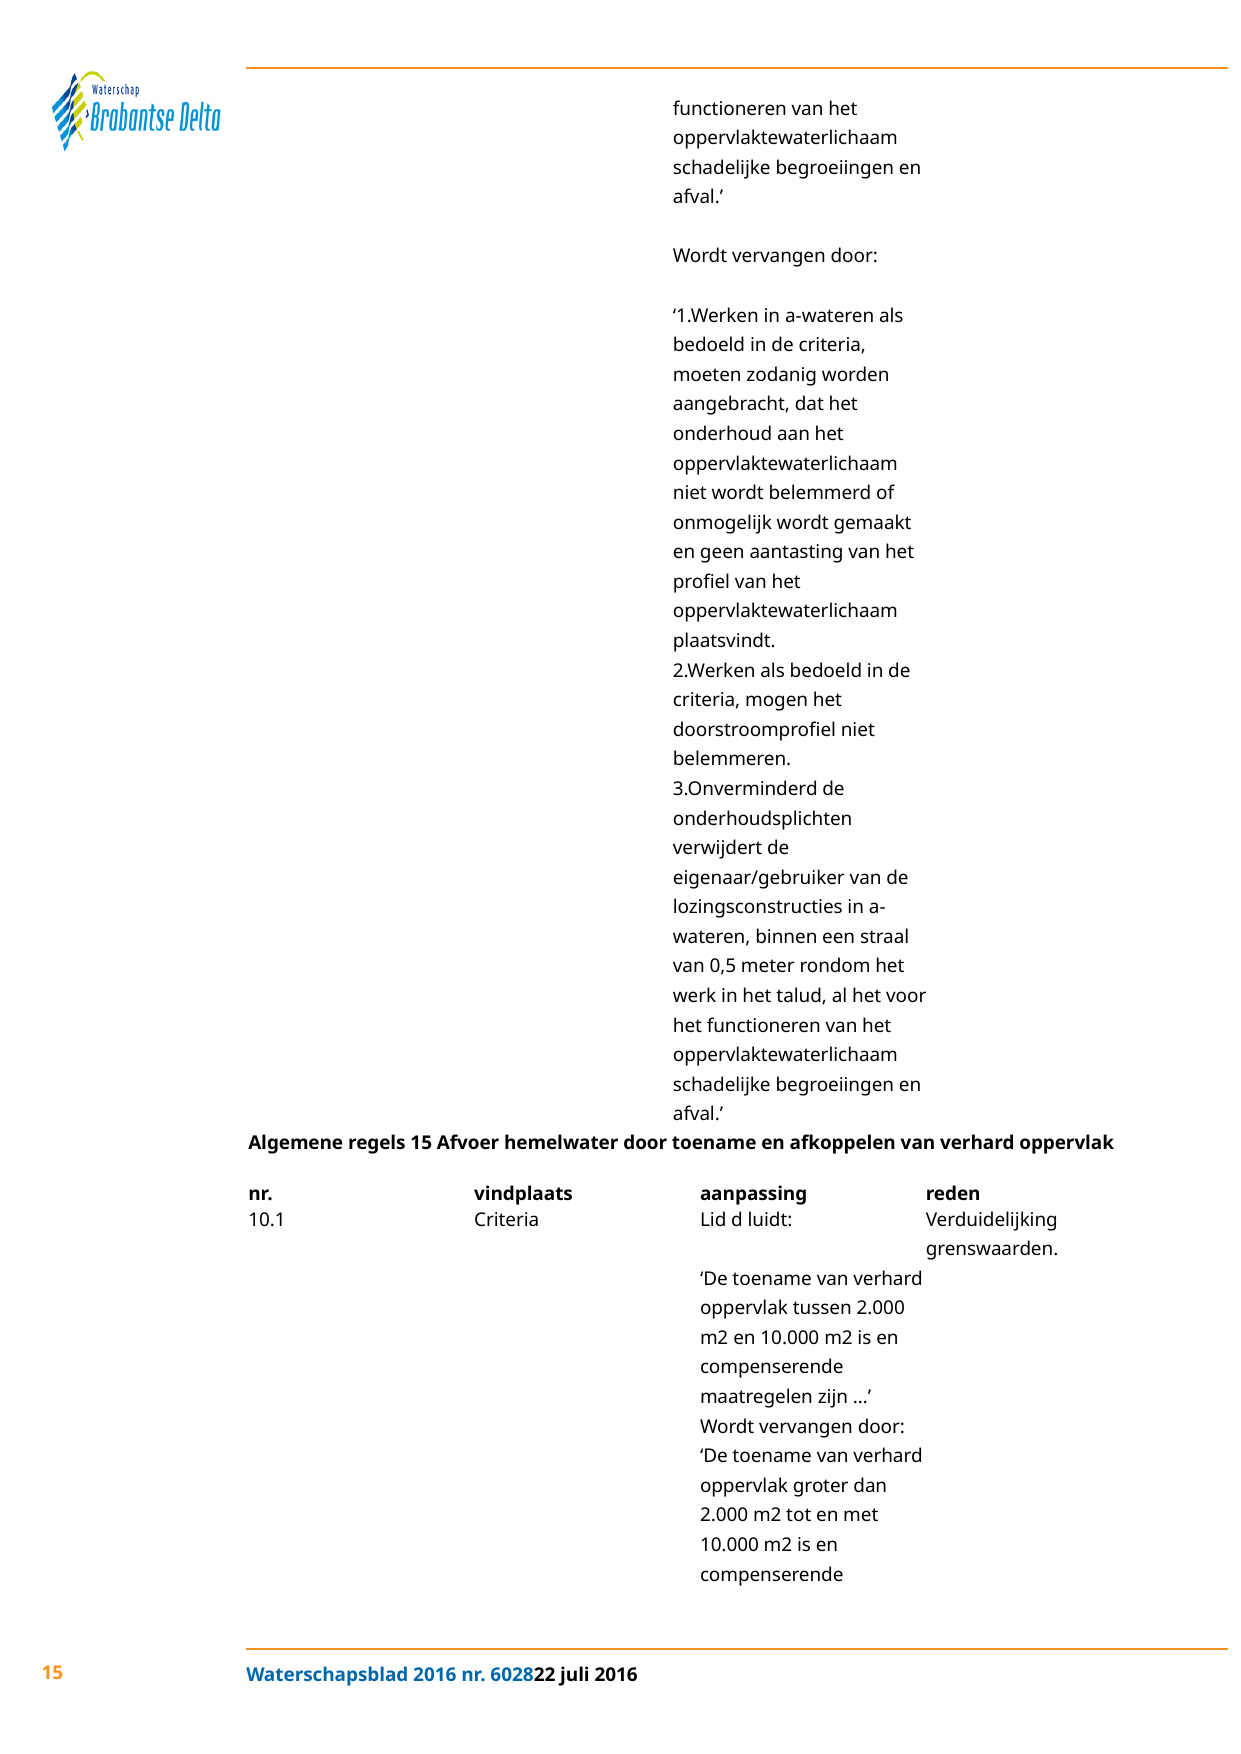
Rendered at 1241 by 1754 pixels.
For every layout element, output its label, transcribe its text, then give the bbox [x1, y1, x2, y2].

table_header vindplaats [474, 1180, 700, 1206]
table_cell 10.1 [248, 1206, 474, 1587]
table_cell Verduidelijking grenswaarden. [926, 1206, 1152, 1587]
table_header nr. [248, 1180, 474, 1206]
table_cell functioneren van het oppervlaktewaterlichaam schadelijke begroeiingen en afval.’ Wordt vervangen door: ‘1.Werken in a-wateren als bedoeld in de criteria, moeten zodanig worden aangebracht, dat het onderhoud aan het oppervlaktewaterlichaam niet wordt belemmerd of onmogelijk wordt gemaakt en geen aantasting van het profiel van het oppervlaktewaterlichaam plaatsvindt. 2.Werken als bedoeld in de criteria, mogen het doorstroomprofiel niet belemmeren. 3.Onverminderd de onderhoudsplichten verwijdert de eigenaar/gebruiker van de lozingsconstructies in a-wateren, binnen een straal van 0,5 meter rondom het werk in het talud, al het voor het functioneren van het oppervlaktewaterlichaam schadelijke begroeiingen en afval.’ [673, 95, 935, 1126]
table_cell [248, 95, 456, 1126]
table_header aanpassing [700, 1180, 926, 1206]
picture [41, 47, 231, 172]
text Algemene regels 15 Afvoer hemelwater door toename en afkoppelen van verhard oppervlak [248, 1129, 1152, 1155]
table_header reden [926, 1180, 1152, 1206]
table_cell [935, 95, 1152, 1126]
table_cell Lid d luidt: ‘De toename van verhard oppervlak tussen 2.000 m2 en 10.000 m2 is en compenserende maatregelen zijn …’ Wordt vervangen door: ‘De toename van verhard oppervlak groter dan 2.000 m2 tot en met 10.000 m2 is en compenserende [700, 1206, 926, 1587]
table_cell [456, 95, 673, 1126]
table_cell Criteria [474, 1206, 700, 1587]
